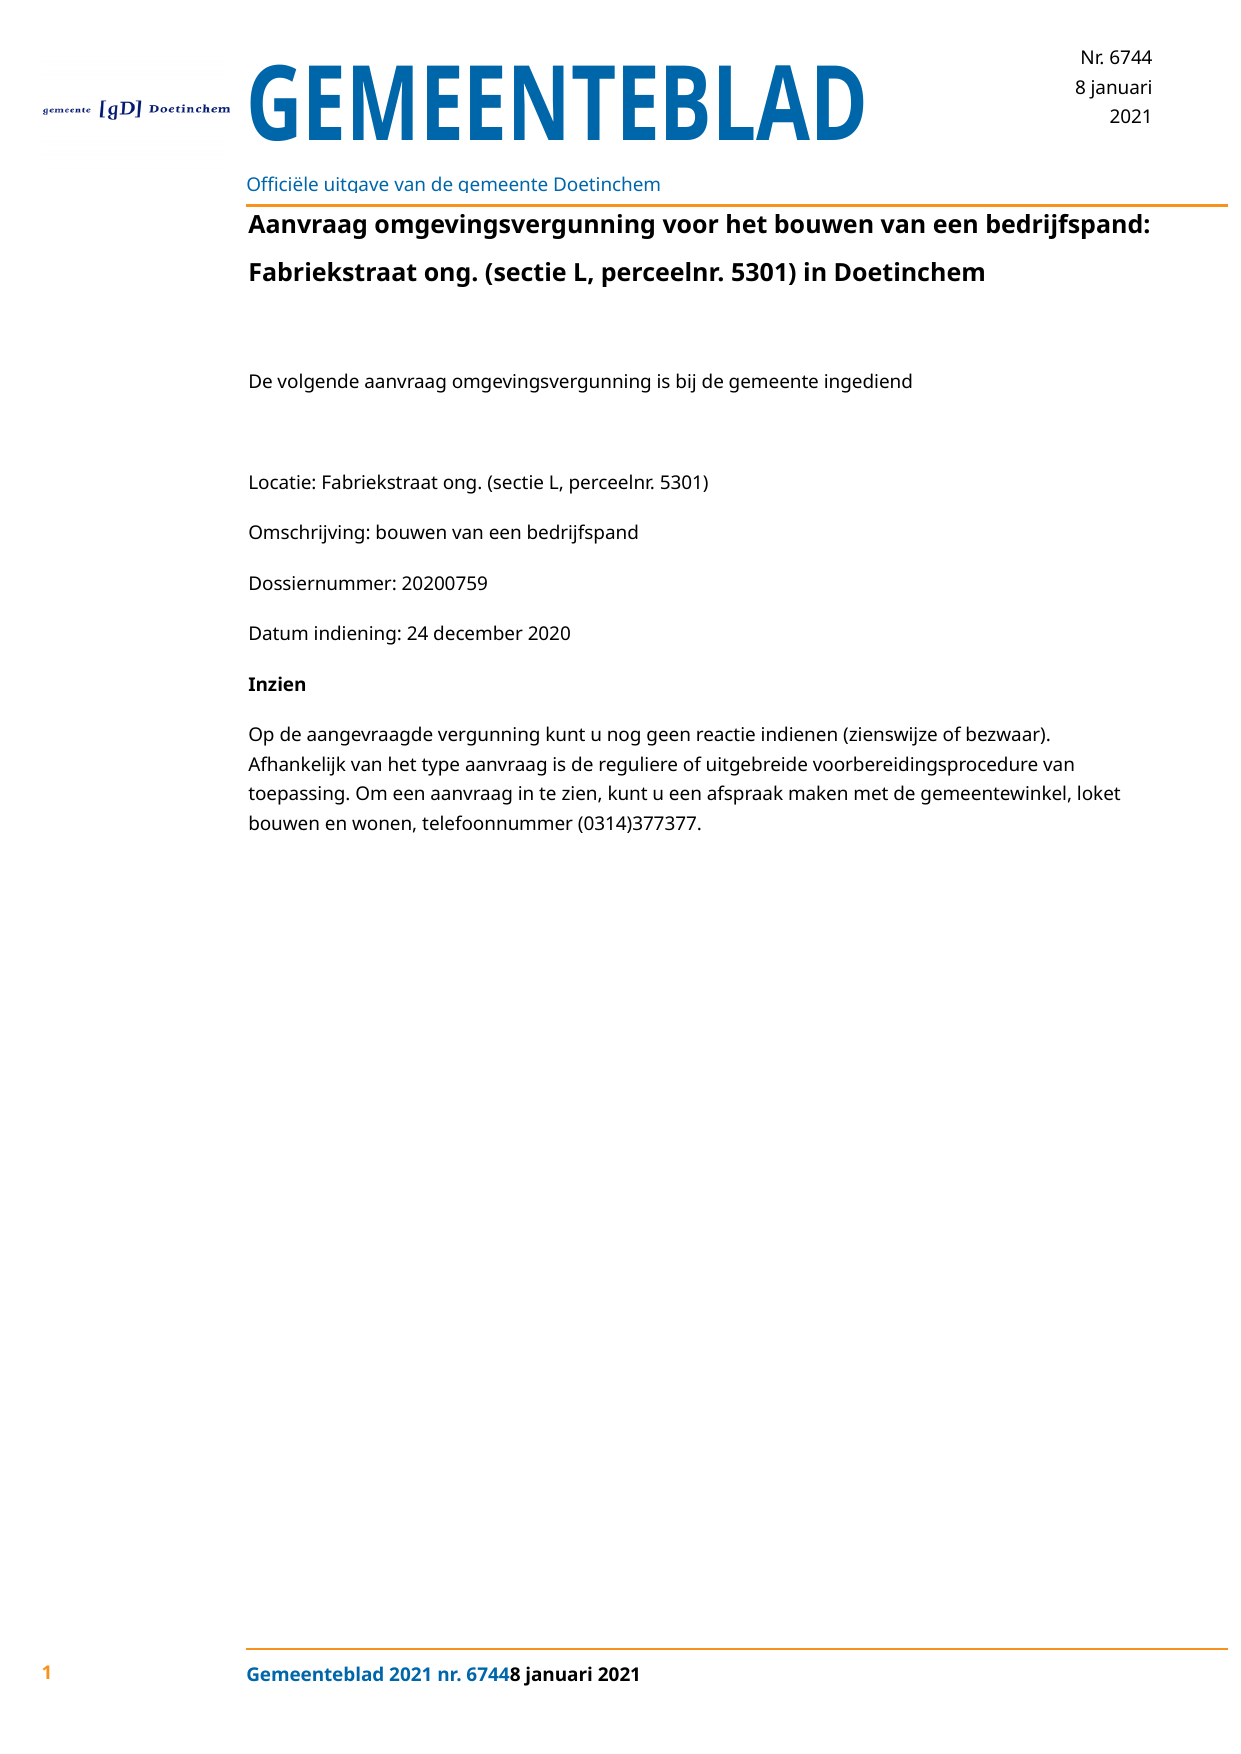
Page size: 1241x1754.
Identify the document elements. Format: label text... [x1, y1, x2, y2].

text Locatie: Fabriekstraat ong. (sectie L, perceelnr. 5301) [248, 469, 1152, 495]
text De volgende aanvraag omgevingsvergunning is bij de gemeente ingediend [248, 368, 1152, 394]
text Op de aangevraagde vergunning kunt u nog geen reactie indienen (zienswijze of bezwaar). Afhankelijk van het type aanvraag is de reguliere of uitgebreide voorbereidingsprocedure van toepassing. Om een aanvraag in te zien, kunt u een afspraak maken met de gemeentewinkel, loket bouwen en wonen, telefoonnummer (0314)377377. [248, 721, 1152, 836]
picture [41, 47, 231, 172]
text Omschrijving: bouwen van een bedrijfspand [248, 519, 1152, 545]
text Dossiernummer: 20200759 [248, 570, 1152, 596]
text Inzien [248, 671, 1152, 697]
text Datum indiening: 24 december 2020 [248, 620, 1152, 646]
text Aanvraag omgevingsvergunning voor het bouwen van een bedrijfspand: Fabriekstraat ong. (sectie L, perceelnr. 5301) in Doetinchem [248, 207, 1152, 288]
